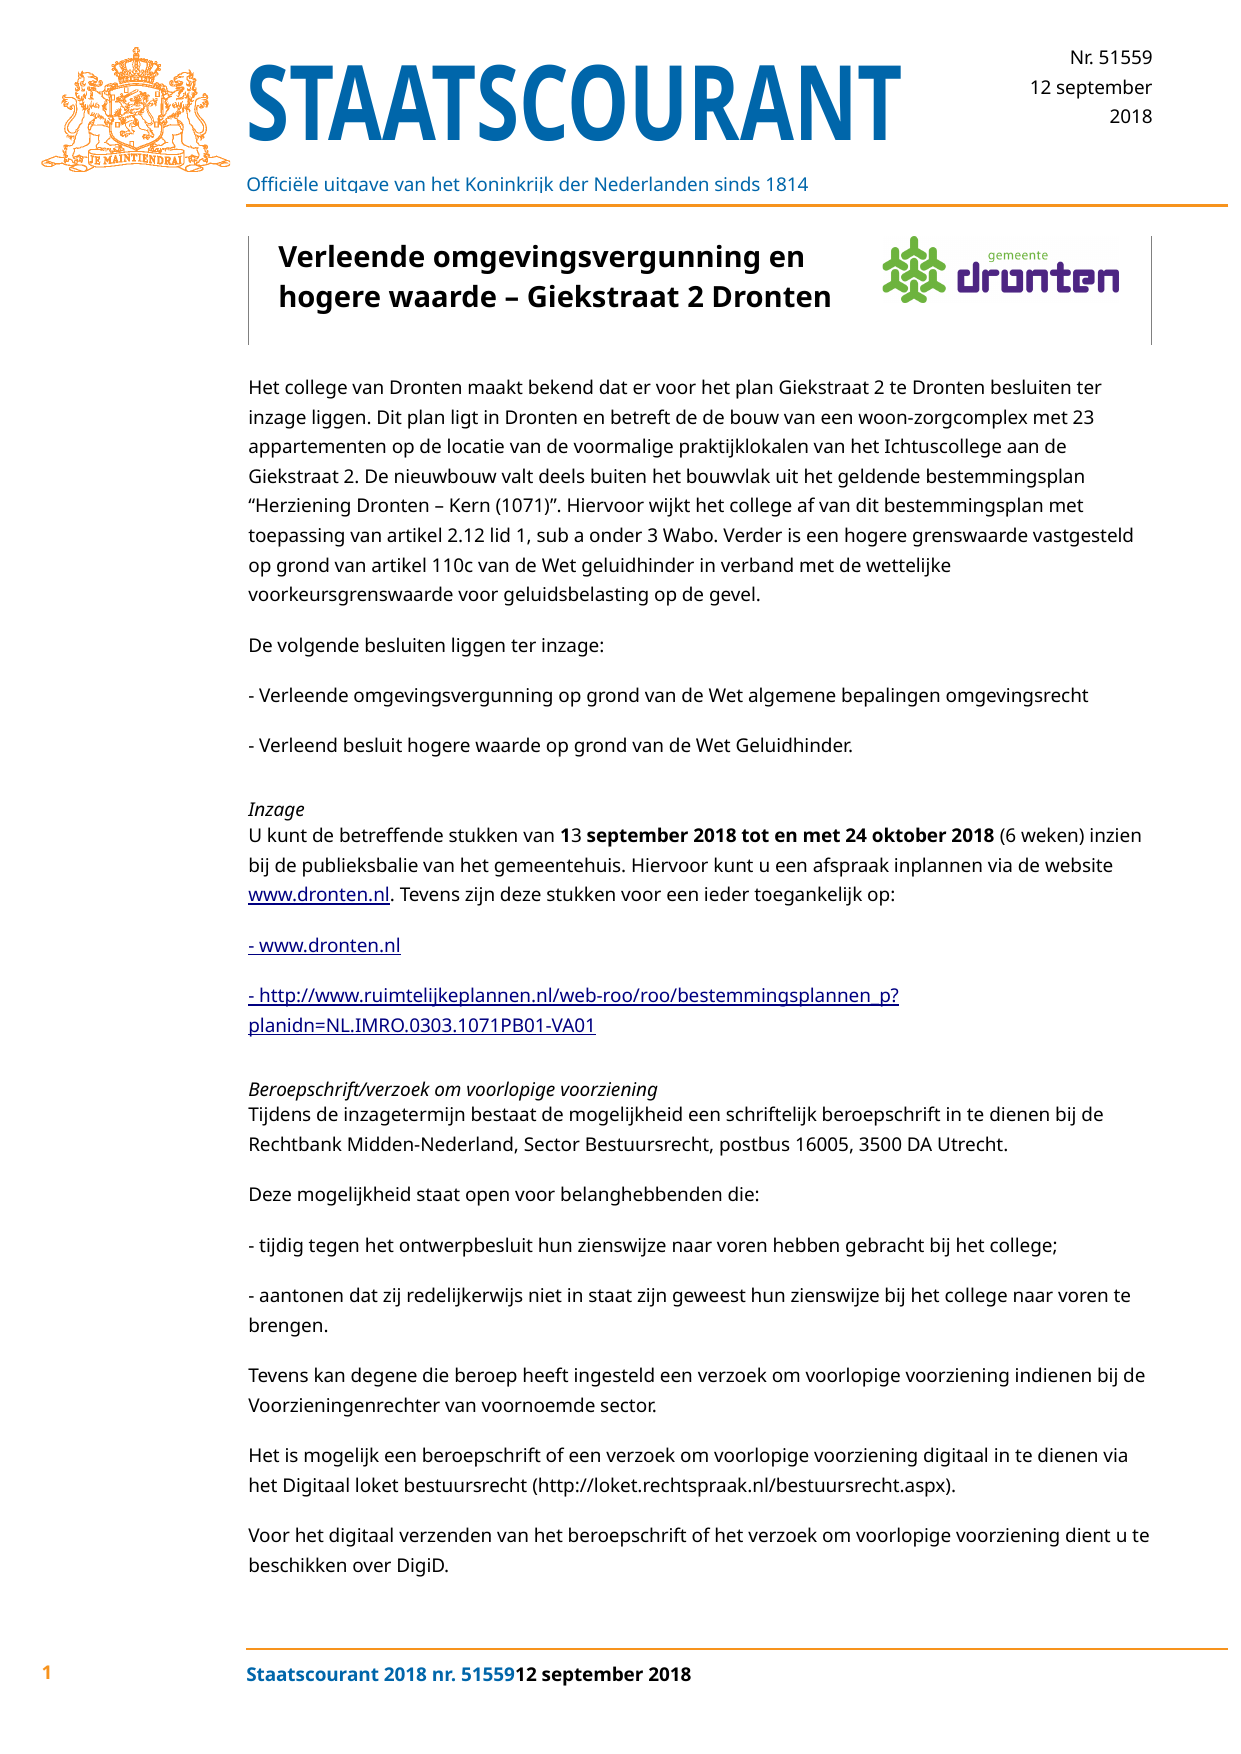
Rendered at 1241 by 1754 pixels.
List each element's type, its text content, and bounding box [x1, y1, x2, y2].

table_header Verleende omgevingsvergunning en hogere waarde – Giekstraat 2 Dronten [249, 236, 850, 345]
text - Verleende omgevingsvergunning op grond van de Wet algemene bepalingen omgevingsrecht [248, 682, 1152, 708]
text Tevens kan degene die beroep heeft ingesteld een verzoek om voorlopige voorziening indienen bij de Voorzieningenrechter van voornoemde sector. [248, 1362, 1152, 1418]
picture [882, 236, 1119, 303]
text Het college van Dronten maakt bekend dat er voor het plan Giekstraat 2 te Dronten besluiten ter inzage liggen. Dit plan ligt in Dronten en betreft de de bouw van een woon-zorgcomplex met 23 appartementen op de locatie van de voormalige praktijklokalen van het Ichtuscollege aan de Giekstraat 2. De nieuwbouw valt deels buiten het bouwvlak uit het geldende bestemmingsplan “Herziening Dronten – Kern (1071)”. Hiervoor wijkt het college af van dit bestemmingsplan met toepassing van artikel 2.12 lid 1, sub a onder 3 Wabo. Verder is een hogere grenswaarde vastgesteld op grond van artikel 110c van de Wet geluidhinder in verband met de wettelijke voorkeursgrenswaarde voor geluidsbelasting op de gevel. [248, 374, 1152, 607]
text U kunt de betreffende stukken van 13 september 2018 tot en met 24 oktober 2018 (6 weken) inzien bij de publieksbalie van het gemeentehuis. Hiervoor kunt u een afspraak inplannen via de website www.dronten.nl. Tevens zijn deze stukken voor een ieder toegankelijk op: [248, 822, 1152, 907]
text Tijdens de inzagetermijn bestaat de mogelijkheid een schriftelijk beroepschrift in te dienen bij de Rechtbank Midden-Nederland, Sector Bestuursrecht, postbus 16005, 3500 DA Utrecht. [248, 1102, 1152, 1157]
text - Verleend besluit hogere waarde op grond van de Wet Geluidhinder. [248, 733, 1152, 758]
text Inzage [248, 797, 1152, 822]
text - aantonen dat zij redelijkerwijs niet in staat zijn geweest hun zienswijze bij het college naar voren te brengen. [248, 1282, 1152, 1338]
text Deze mogelijkheid staat open voor belanghebbenden die: [248, 1182, 1152, 1207]
text De volgende besluiten liggen ter inzage: [248, 632, 1152, 657]
text - tijdig tegen het ontwerpbesluit hun zienswijze naar voren hebben gebracht bij het college; [248, 1232, 1152, 1258]
picture [41, 47, 231, 172]
table_header [1119, 236, 1151, 302]
text - www.dronten.nl [248, 932, 1152, 958]
table_header [850, 236, 882, 302]
text Beroepschrift/verzoek om voorlopige voorziening [248, 1076, 1152, 1102]
table_header [850, 303, 1151, 345]
text Voor het digitaal verzenden van het beroepschrift of het verzoek om voorlopige voorziening dient u te beschikken over DigiD. [248, 1522, 1152, 1578]
text Het is mogelijk een beroepschrift of een verzoek om voorlopige voorziening digitaal in te dienen via het Digitaal loket bestuursrecht (http://loket.rechtspraak.nl/bestuursrecht.aspx). [248, 1442, 1152, 1498]
text - http://www.ruimtelijkeplannen.nl/web-roo/roo/bestemmingsplannen_p?planidn=NL.IMRO.0303.1071PB01-VA01 [248, 982, 1152, 1038]
